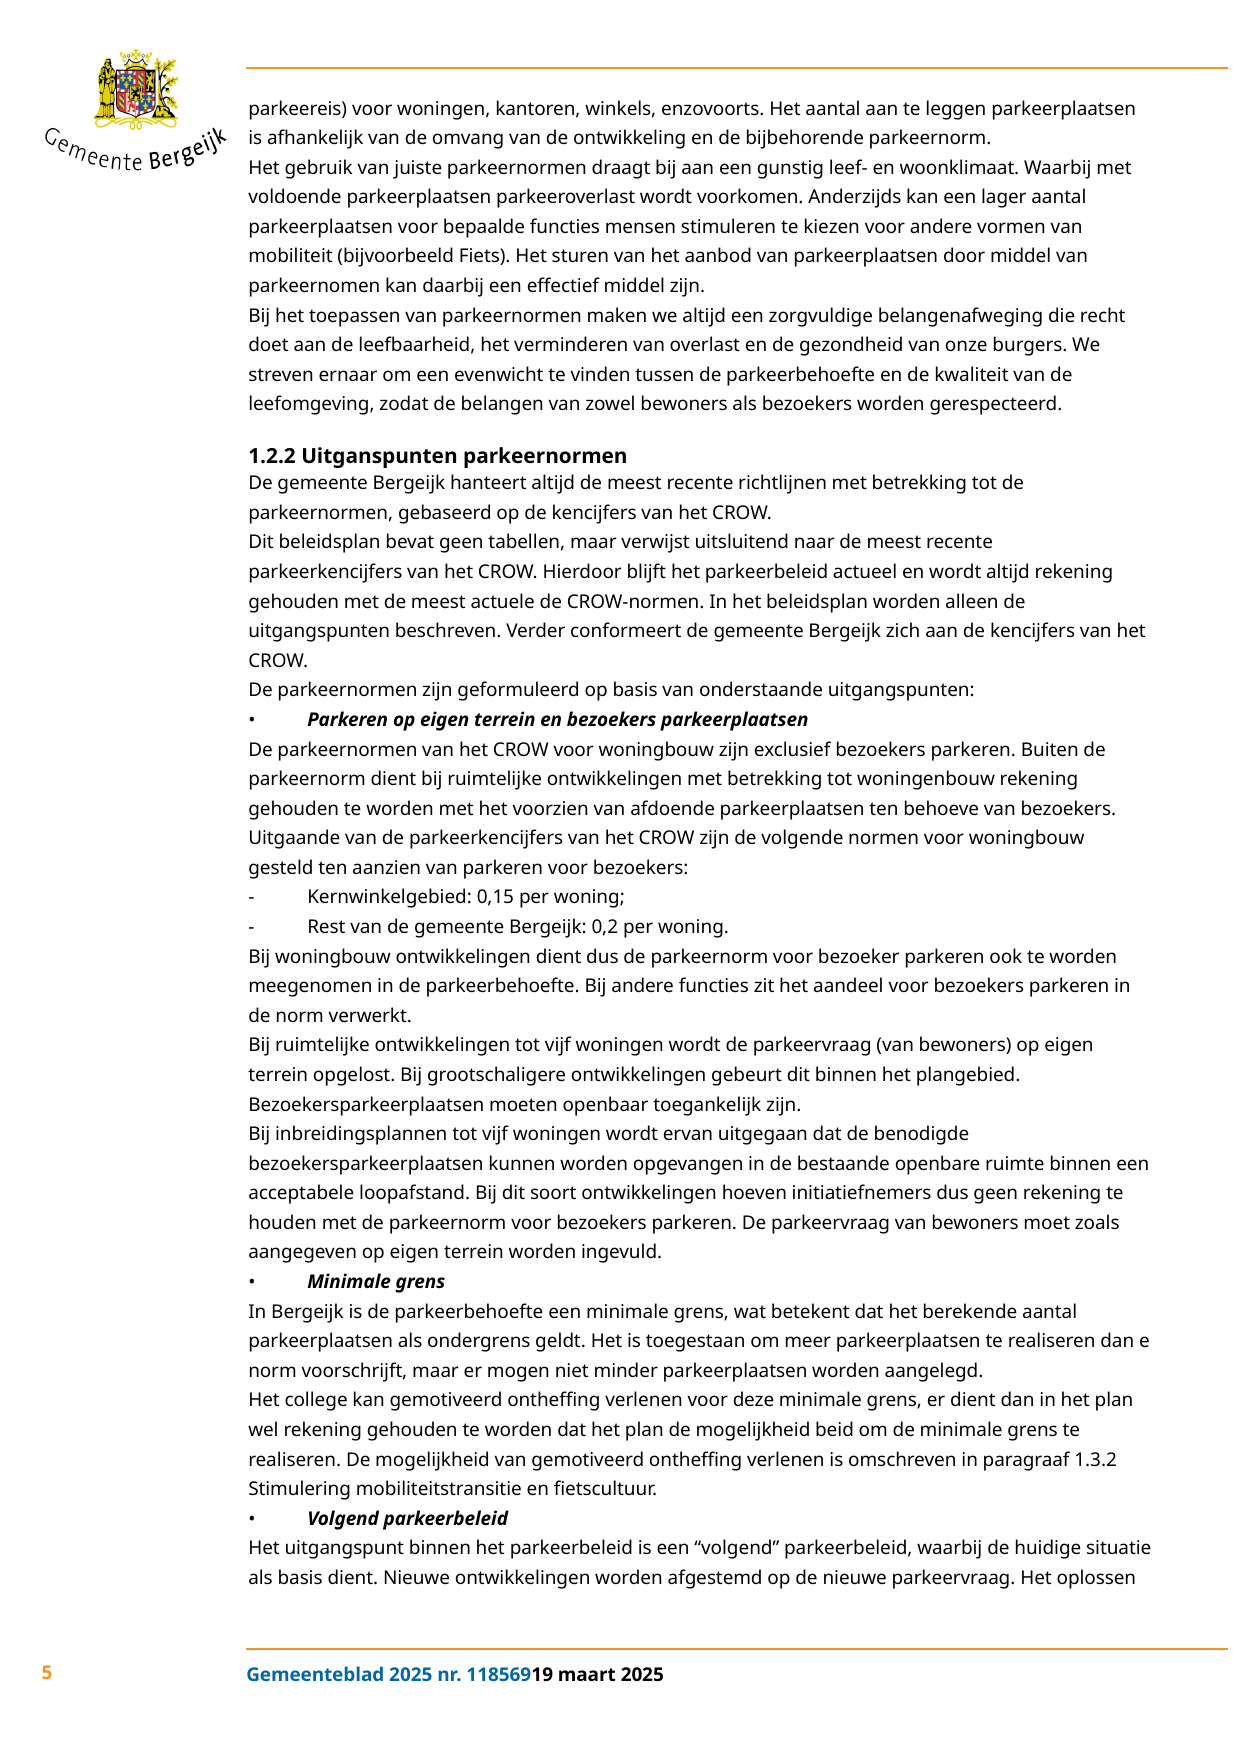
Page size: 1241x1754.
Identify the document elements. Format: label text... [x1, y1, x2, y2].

text Het gebruik van juiste parkeernormen draagt bij aan een gunstig leef- en woonklimaat. Waarbij met voldoende parkeerplaatsen parkeeroverlast wordt voorkomen. Anderzijds kan een lager aantal parkeerplaatsen voor bepaalde functies mensen stimuleren te kiezen voor andere vormen van mobiliteit (bijvoorbeeld Fiets). Het sturen van het aanbod van parkeerplaatsen door middel van parkeernomen kan daarbij een effectief middel zijn. [248, 154, 1152, 298]
text De parkeernormen van het CROW voor woningbouw zijn exclusief bezoekers parkeren. Buiten de parkeernorm dient bij ruimtelijke ontwikkelingen met betrekking tot woningenbouw rekening gehouden te worden met het voorzien van afdoende parkeerplaatsen ten behoeve van bezoekers. Uitgaande van de parkeerkencijfers van het CROW zijn de volgende normen voor woningbouw gesteld ten aanzien van parkeren voor bezoekers: [248, 736, 1152, 880]
text Bij het toepassen van parkeernormen maken we altijd een zorgvuldige belangenafweging die recht doet aan de leefbaarheid, het verminderen van overlast en de gezondheid van onze burgers. We streven ernaar om een evenwicht te vinden tussen de parkeerbehoefte en de kwaliteit van de leefomgeving, zodat de belangen van zowel bewoners als bezoekers worden gerespecteerd. [248, 302, 1152, 416]
text parkeereis) voor woningen, kantoren, winkels, enzovoorts. Het aantal aan te leggen parkeerplaatsen is afhankelijk van de omvang van de ontwikkeling en de bijbehorende parkeernorm. [248, 95, 1152, 150]
list Kernwinkelgebied: 0,15 per woning; [248, 884, 1152, 909]
text Bij woningbouw ontwikkelingen dient dus de parkeernorm voor bezoeker parkeren ook te worden meegenomen in de parkeerbehoefte. Bij andere functies zit het aandeel voor bezoekers parkeren in de norm verwerkt. [248, 943, 1152, 1028]
text 1.2.2 Uitganspunten parkeernormen [248, 441, 1152, 469]
text Dit beleidsplan bevat geen tabellen, maar verwijst uitsluitend naar de meest recente parkeerkencijfers van het CROW. Hierdoor blijft het parkeerbeleid actueel en wordt altijd rekening gehouden met de meest actuele de CROW-normen. In het beleidsplan worden alleen de uitgangspunten beschreven. Verder conformeert de gemeente Bergeijk zich aan de kencijfers van het CROW. [248, 529, 1152, 673]
picture [41, 47, 231, 172]
text In Bergeijk is de parkeerbehoefte een minimale grens, wat betekent dat het berekende aantal parkeerplaatsen als ondergrens geldt. Het is toegestaan om meer parkeerplaatsen te realiseren dan e norm voorschrijft, maar er mogen niet minder parkeerplaatsen worden aangelegd. [248, 1298, 1152, 1383]
text Het uitgangspunt binnen het parkeerbeleid is een “volgend” parkeerbeleid, waarbij de huidige situatie als basis dient. Nieuwe ontwikkelingen worden afgestemd op de nieuwe parkeervraag. Het oplossen [248, 1534, 1152, 1590]
list Minimale grens [248, 1268, 1152, 1294]
text De gemeente Bergeijk hanteert altijd de meest recente richtlijnen met betrekking tot de parkeernormen, gebaseerd op de kencijfers van het CROW. [248, 469, 1152, 525]
text Bij inbreidingsplannen tot vijf woningen wordt ervan uitgegaan dat de benodigde bezoekersparkeerplaatsen kunnen worden opgevangen in de bestaande openbare ruimte binnen een acceptabele loopafstand. Bij dit soort ontwikkelingen hoeven initiatiefnemers dus geen rekening te houden met de parkeernorm voor bezoekers parkeren. De parkeervraag van bewoners moet zoals aangegeven op eigen terrein worden ingevuld. [248, 1120, 1152, 1264]
text De parkeernormen zijn geformuleerd op basis van onderstaande uitgangspunten: [248, 677, 1152, 702]
text Het college kan gemotiveerd ontheffing verlenen voor deze minimale grens, er dient dan in het plan wel rekening gehouden te worden dat het plan de mogelijkheid beid om de minimale grens te realiseren. De mogelijkheid van gemotiveerd ontheffing verlenen is omschreven in paragraaf 1.3.2 Stimulering mobiliteitstransitie en fietscultuur. [248, 1387, 1152, 1501]
list Volgend parkeerbeleid [248, 1505, 1152, 1531]
text Bij ruimtelijke ontwikkelingen tot vijf woningen wordt de parkeervraag (van bewoners) op eigen terrein opgelost. Bij grootschaligere ontwikkelingen gebeurt dit binnen het plangebied. Bezoekersparkeerplaatsen moeten openbaar toegankelijk zijn. [248, 1032, 1152, 1116]
list Parkeren op eigen terrein en bezoekers parkeerplaatsen [248, 706, 1152, 732]
list Rest van de gemeente Bergeijk: 0,2 per woning. [248, 913, 1152, 939]
